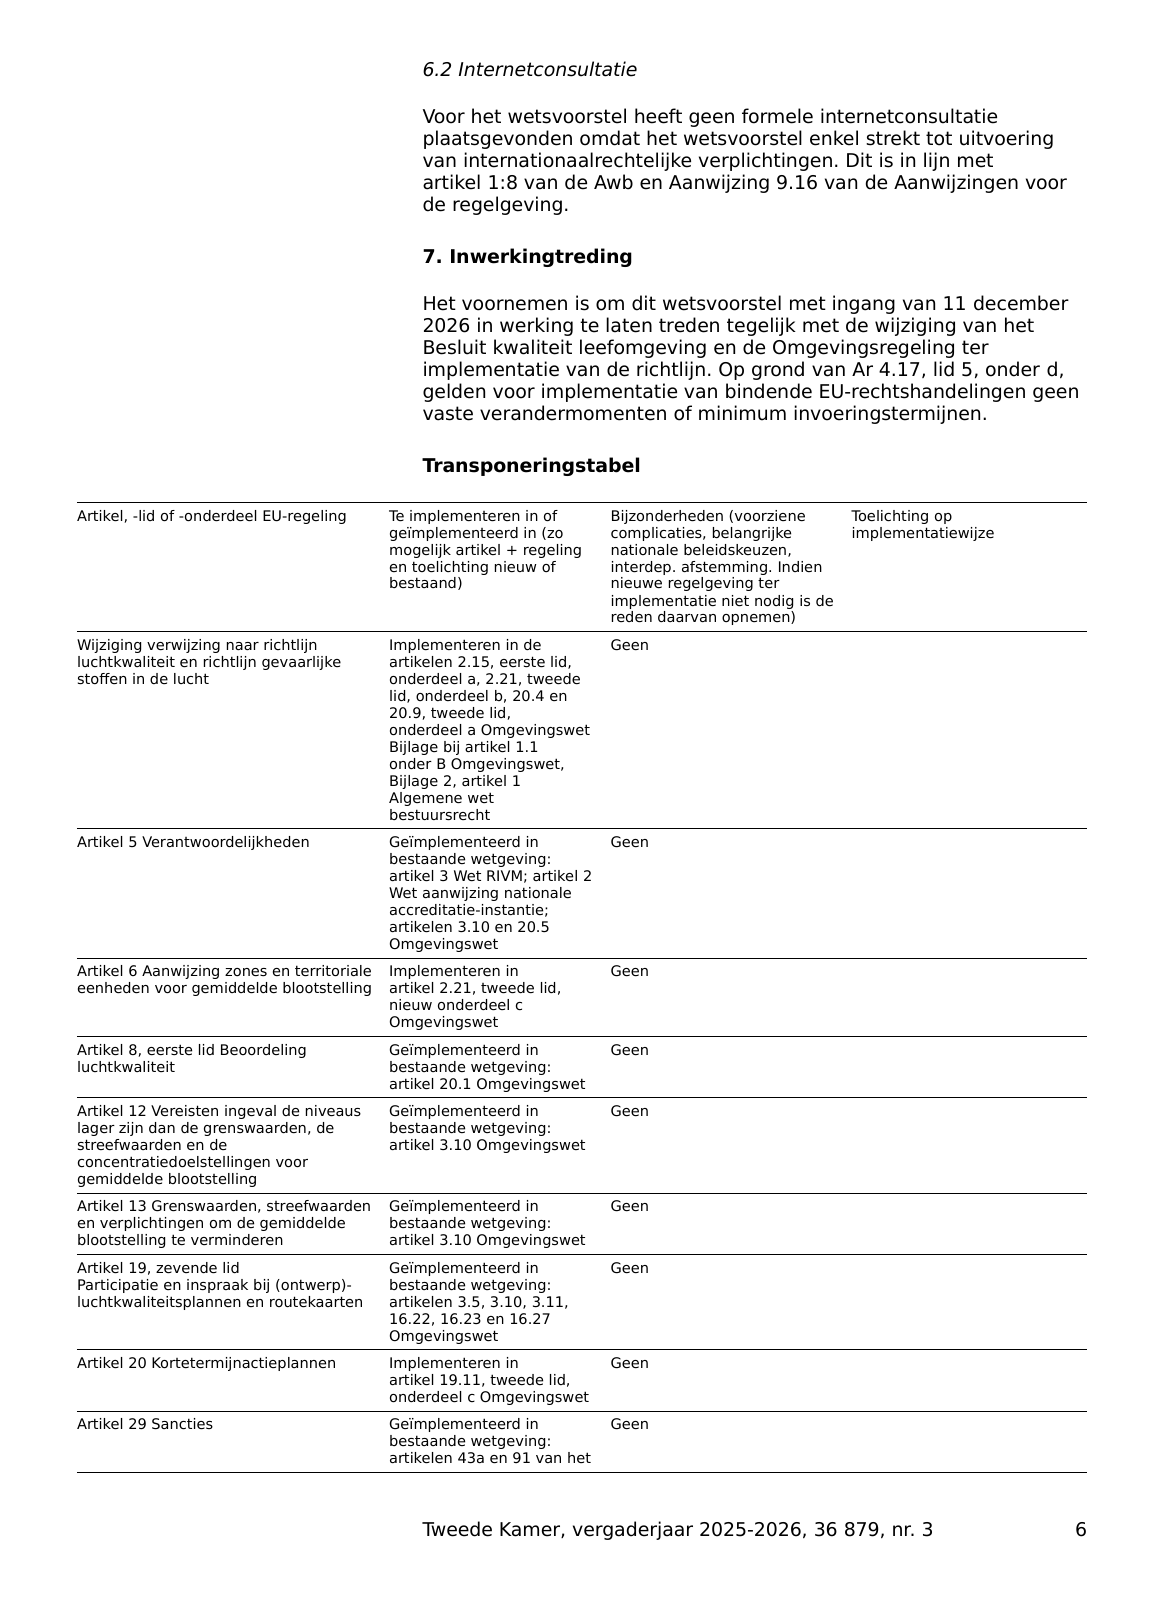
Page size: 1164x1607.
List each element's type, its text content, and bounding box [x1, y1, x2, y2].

table_cell Artikel 6 Aanwijzing zones en territoriale eenheden voor gemiddelde blootstelling [77, 959, 383, 1036]
table_header Bijzonderheden (voorziene complicaties, belangrijke nationale beleidskeuzen, interdep. afstemming. Indien nieuwe regelgeving ter implementatie niet nodig is de reden daarvan opnemen) [605, 503, 846, 631]
table_cell [846, 1255, 1087, 1349]
table_cell Artikel 5 Verantwoordelijkheden [77, 829, 383, 957]
table_cell [846, 1350, 1087, 1411]
table_cell Artikel 12 Vereisten ingeval de niveaus lager zijn dan de grenswaarden, de streefwaarden en de concentratiedoelstellingen voor gemiddelde blootstelling [77, 1098, 383, 1192]
table_cell Geen [605, 1255, 846, 1349]
table_cell Geïmplementeerd in bestaande wetgeving: artikelen 3.5, 3.10, 3.11, 16.22, 16.23 en 16.27 Omgevingswet [383, 1255, 604, 1349]
table_cell [846, 1194, 1087, 1254]
table_cell Artikel 13 Grenswaarden, streefwaarden en verplichtingen om de gemiddelde blootstelling te verminderen [77, 1194, 383, 1254]
subtitle 7. Inwerkingtreding [422, 246, 1087, 268]
table_cell Artikel 8, eerste lid Beoordeling luchtkwaliteit [77, 1037, 383, 1097]
table_cell Artikel 29 Sancties [77, 1412, 383, 1472]
table_cell Geen [605, 1037, 846, 1097]
table_cell Geïmplementeerd in bestaande wetgeving: artikel 3 Wet RIVM; artikel 2 Wet aanwijzing nationale accreditatie-instantie; artikelen 3.10 en 20.5 Omgevingswet [383, 829, 604, 957]
subtitle 6.2 Internetconsultatie [422, 59, 1087, 81]
text Voor het wetsvoorstel heeft geen formele internetconsultatie plaatsgevonden omdat het wetsvoorstel enkel strekt tot uitvoering van internationaalrechtelijke verplichtingen. Dit is in lijn met artikel 1:8 van de Awb en Aanwijzing 9.16 van de Aanwijzingen voor de regelgeving. [422, 106, 1087, 216]
table_cell [846, 1037, 1087, 1097]
table_cell Geen [605, 1098, 846, 1192]
table_cell Geen [605, 829, 846, 957]
table_cell Geïmplementeerd in bestaande wetgeving: artikelen 43a en 91 van het [383, 1412, 604, 1472]
table_cell Geen [605, 1412, 846, 1472]
table_cell Wijziging verwijzing naar richtlijn luchtkwaliteit en richtlijn gevaarlijke stoffen in de lucht [77, 632, 383, 828]
table_cell [846, 1412, 1087, 1472]
table_cell Geen [605, 1194, 846, 1254]
table_cell Geen [605, 959, 846, 1036]
table_cell Artikel 19, zevende lid Participatie en inspraak bij (ontwerp)-luchtkwaliteitsplannen en routekaarten [77, 1255, 383, 1349]
table_cell Geen [605, 1350, 846, 1411]
subtitle Transponeringstabel [422, 455, 1087, 477]
table_cell Implementeren in artikel 19.11, tweede lid, onderdeel c Omgevingswet [383, 1350, 604, 1411]
text Het voornemen is om dit wetsvoorstel met ingang van 11 december 2026 in werking te laten treden tegelijk met de wijziging van het Besluit kwaliteit leefomgeving en de Omgevingsregeling ter implementatie van de richtlijn. Op grond van Ar 4.17, lid 5, onder d, gelden voor implementatie van bindende EU-rechtshandelingen geen vaste verandermomenten of minimum invoeringstermijnen. [422, 293, 1087, 425]
table_header Toelichting op implementatiewijze [846, 503, 1087, 631]
table_cell Implementeren in artikel 2.21, tweede lid, nieuw onderdeel c Omgevingswet [383, 959, 604, 1036]
table_header Te implementeren in of geïmplementeerd in (zo mogelijk artikel + regeling en toelichting nieuw of bestaand) [383, 503, 604, 631]
table_cell [846, 632, 1087, 828]
table_cell [846, 1098, 1087, 1192]
table_cell Geen [605, 632, 846, 828]
table_cell Implementeren in de artikelen 2.15, eerste lid, onderdeel a, 2.21, tweede lid, onderdeel b, 20.4 en 20.9, tweede lid, onderdeel a Omgevingswet Bijlage bij artikel 1.1 onder B Omgevingswet, Bijlage 2, artikel 1 Algemene wet bestuursrecht [383, 632, 604, 828]
table_cell [846, 959, 1087, 1036]
table_cell Geïmplementeerd in bestaande wetgeving: artikel 20.1 Omgevingswet [383, 1037, 604, 1097]
table_cell Geïmplementeerd in bestaande wetgeving: artikel 3.10 Omgevingswet [383, 1194, 604, 1254]
table_cell [846, 829, 1087, 957]
table_cell Geïmplementeerd in bestaande wetgeving: artikel 3.10 Omgevingswet [383, 1098, 604, 1192]
table_cell Artikel 20 Kortetermijnactieplannen [77, 1350, 383, 1411]
table_header Artikel, -lid of -onderdeel EU-regeling [77, 503, 383, 631]
